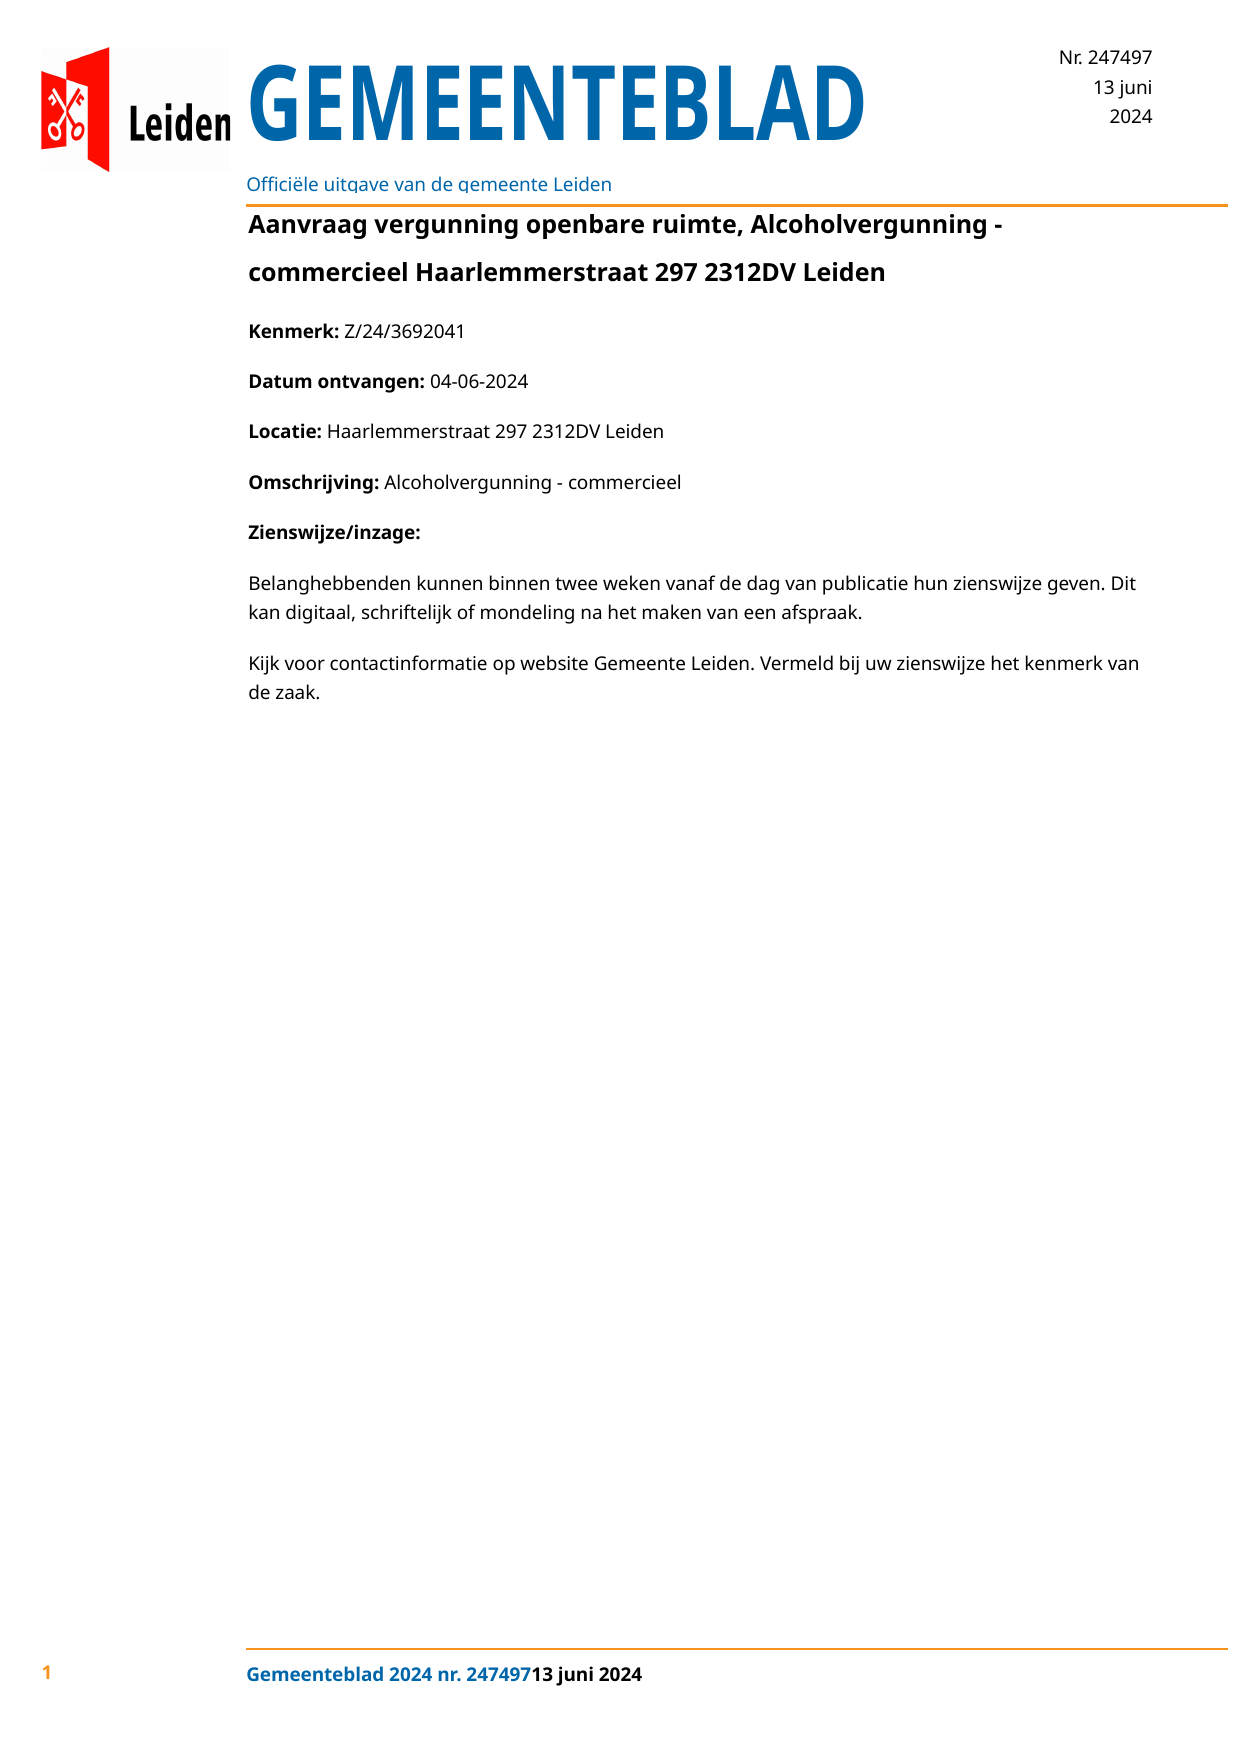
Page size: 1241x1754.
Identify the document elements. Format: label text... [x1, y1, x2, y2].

text Aanvraag vergunning openbare ruimte, Alcoholvergunning - commercieel Haarlemmerstraat 297 2312DV Leiden [248, 207, 1152, 288]
text Belanghebbenden kunnen binnen twee weken vanaf de dag van publicatie hun zienswijze geven. Dit kan digitaal, schriftelijk of mondeling na het maken van een afspraak. [248, 570, 1152, 625]
text Locatie: Haarlemmerstraat 297 2312DV Leiden [248, 419, 1152, 444]
text Kijk voor contactinformatie op website Gemeente Leiden. Vermeld bij uw zienswijze het kenmerk van de zaak. [248, 650, 1152, 705]
picture [41, 47, 231, 172]
text Omschrijving: Alcoholvergunning - commercieel [248, 469, 1152, 495]
text Datum ontvangen: 04-06-2024 [248, 368, 1152, 394]
text Zienswijze/inzage: [248, 519, 1152, 545]
text Kenmerk: Z/24/3692041 [248, 318, 1152, 344]
